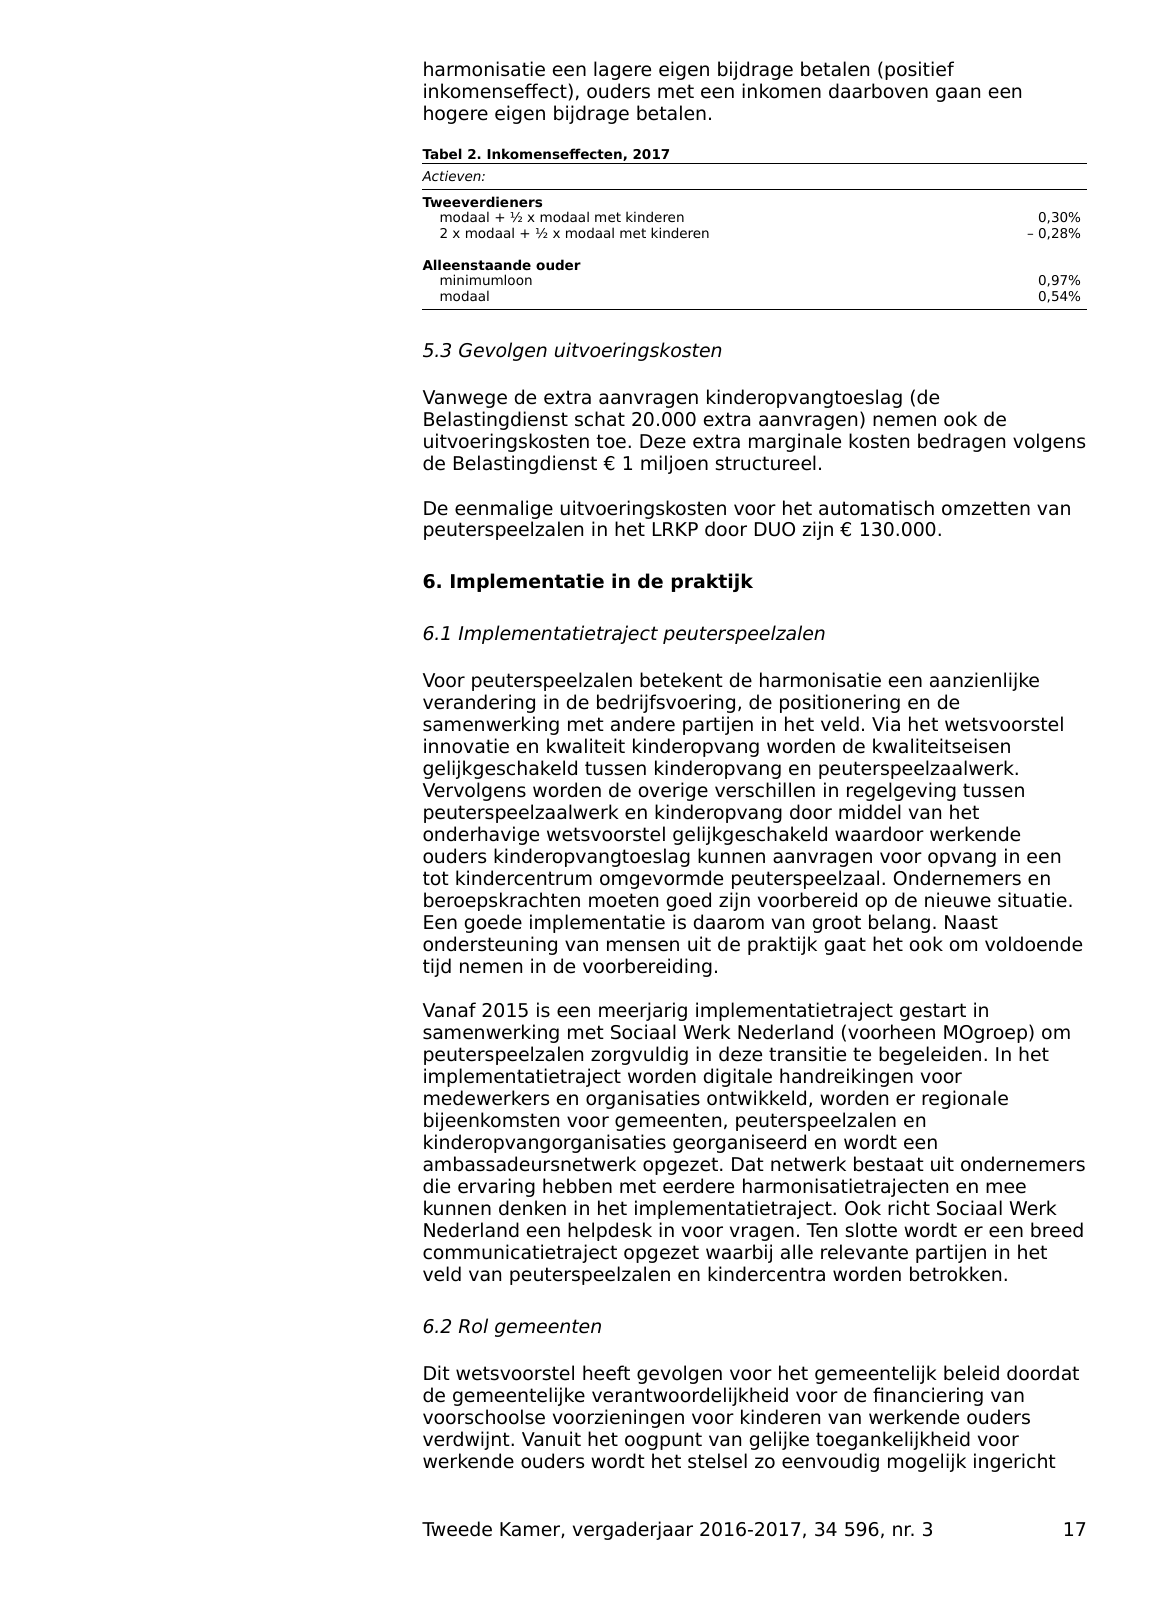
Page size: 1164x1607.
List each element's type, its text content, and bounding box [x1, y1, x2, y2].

table_cell [422, 210, 433, 226]
subtitle 6.2 Rol gemeenten [422, 1316, 1087, 1338]
subtitle 5.3 Gevolgen uitvoeringskosten [422, 340, 1087, 362]
table_cell [995, 258, 1087, 273]
table_cell Alleenstaande ouder [422, 258, 994, 273]
table_cell [995, 242, 1087, 257]
subtitle 6. Implementatie in de praktijk [422, 571, 1087, 593]
table_cell 0,30% [995, 210, 1087, 226]
table_cell [995, 190, 1087, 210]
subtitle 6.1 Implementatietraject peuterspeelzalen [422, 623, 1087, 645]
table_cell [422, 226, 433, 242]
table_cell [422, 273, 433, 289]
text De eenmalige uitvoeringskosten voor het automatisch omzetten van peuterspeelzalen in het LRKP door DUO zijn € 130.000. [422, 497, 1087, 541]
text Dit wetsvoorstel heeft gevolgen voor het gemeentelijk beleid doordat de gemeentelijke verantwoordelijkheid voor de financiering van voorschoolse voorzieningen voor kinderen van werkende ouders verdwijnt. Vanuit het oogpunt van gelijke toegankelijkheid voor werkende ouders wordt het stelsel zo eenvoudig mogelijk ingericht [422, 1363, 1087, 1473]
table_cell modaal + ½ x modaal met kinderen [434, 210, 994, 226]
table_cell 0,97% [995, 273, 1087, 289]
table_cell modaal [434, 289, 994, 309]
table_header Tabel 2. Inkomenseffecten, 2017 [422, 147, 1087, 163]
table_cell 0,54% [995, 289, 1087, 309]
table_cell 2 x modaal + ½ x modaal met kinderen [434, 226, 994, 242]
table_cell minimumloon [434, 273, 994, 289]
text Voor peuterspeelzalen betekent de harmonisatie een aanzienlijke verandering in de bedrijfsvoering, de positionering en de samenwerking met andere partijen in het veld. Via het wetsvoorstel innovatie en kwaliteit kinderopvang worden de kwaliteitseisen gelijkgeschakeld tussen kinderopvang en peuterspeelzaalwerk. Vervolgens worden de overige verschillen in regelgeving tussen peuterspeelzaalwerk en kinderopvang door middel van het onderhavige wetsvoorstel gelijkgeschakeld waardoor werkende ouders kinderopvangtoeslag kunnen aanvragen voor opvang in een tot kindercentrum omgevormde peuterspeelzaal. Ondernemers en beroepskrachten moeten goed zijn voorbereid op de nieuwe situatie. Een goede implementatie is daarom van groot belang. Naast ondersteuning van mensen uit de praktijk gaat het ook om voldoende tijd nemen in de voorbereiding. [422, 670, 1087, 978]
table_cell Tweeverdieners [422, 190, 994, 210]
table_cell [422, 242, 433, 257]
text Vanaf 2015 is een meerjarig implementatietraject gestart in samenwerking met Sociaal Werk Nederland (voorheen MOgroep) om peuterspeelzalen zorgvuldig in deze transitie te begeleiden. In het implementatietraject worden digitale handreikingen voor medewerkers en organisaties ontwikkeld, worden er regionale bijeenkomsten voor gemeenten, peuterspeelzalen en kinderopvangorganisaties georganiseerd en wordt een ambassadeursnetwerk opgezet. Dat netwerk bestaat uit ondernemers die ervaring hebben met eerdere harmonisatietrajecten en mee kunnen denken in het implementatietraject. Ook richt Sociaal Werk Nederland een helpdesk in voor vragen. Ten slotte wordt er een breed communicatietraject opgezet waarbij alle relevante partijen in het veld van peuterspeelzalen en kindercentra worden betrokken. [422, 1000, 1087, 1286]
table_cell Actieven: [422, 164, 994, 189]
table_cell – 0,28% [995, 226, 1087, 242]
text Vanwege de extra aanvragen kinderopvangtoeslag (de Belastingdienst schat 20.000 extra aanvragen) nemen ook de uitvoeringskosten toe. Deze extra marginale kosten bedragen volgens de Belastingdienst € 1 miljoen structureel. [422, 387, 1087, 475]
table_cell [995, 164, 1087, 189]
table_cell [434, 242, 994, 257]
text harmonisatie een lagere eigen bijdrage betalen (positief inkomenseffect), ouders met een inkomen daarboven gaan een hogere eigen bijdrage betalen. [422, 59, 1087, 125]
table_cell [422, 289, 433, 309]
